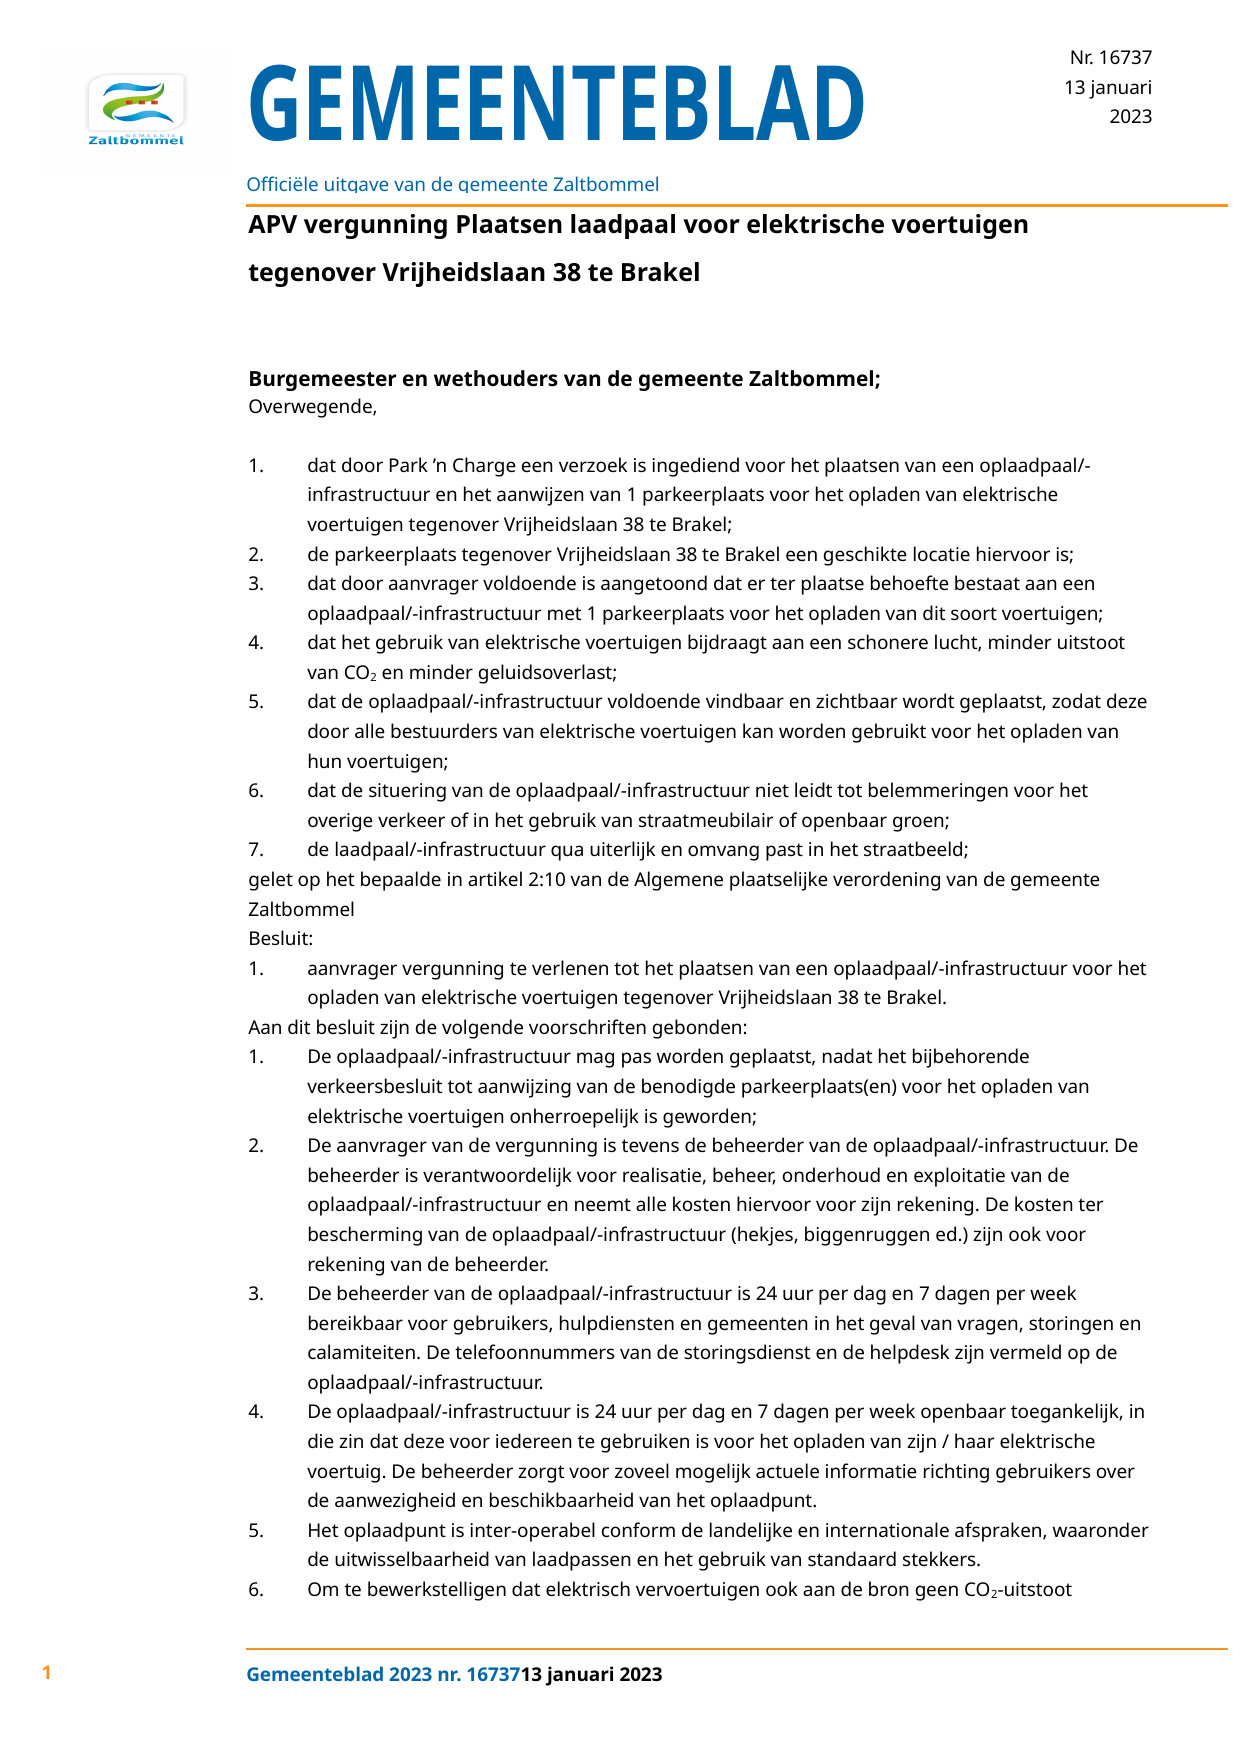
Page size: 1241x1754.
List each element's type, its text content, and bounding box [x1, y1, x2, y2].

text Burgemeester en wethouders van de gemeente Zaltbommel; [248, 364, 1152, 393]
list De oplaadpaal/-infrastructuur is 24 uur per dag en 7 dagen per week openbaar toegankelijk, in die zin dat deze voor iedereen te gebruiken is voor het opladen van zijn / haar elektrische voertuig. De beheerder zorgt voor zoveel mogelijk actuele informatie richting gebruikers over de aanwezigheid en beschikbaarheid van het oplaadpunt. [248, 1399, 1152, 1513]
list De oplaadpaal/-infrastructuur mag pas worden geplaatst, nadat het bijbehorende verkeersbesluit tot aanwijzing van de benodigde parkeerplaats(en) voor het opladen van elektrische voertuigen onherroepelijk is geworden; [248, 1044, 1152, 1129]
list dat door Park ’n Charge een verzoek is ingediend voor het plaatsen van een oplaadpaal/-infrastructuur en het aanwijzen van 1 parkeerplaats voor het opladen van elektrische voertuigen tegenover Vrijheidslaan 38 te Brakel; [248, 452, 1152, 537]
text Aan dit besluit zijn de volgende voorschriften gebonden: [248, 1014, 1152, 1040]
list de parkeerplaats tegenover Vrijheidslaan 38 te Brakel een geschikte locatie hiervoor is; [248, 541, 1152, 567]
list De aanvrager van de vergunning is tevens de beheerder van de oplaadpaal/-infrastructuur. De beheerder is verantwoordelijk voor realisatie, beheer, onderhoud en exploitatie van de oplaadpaal/-infrastructuur en neemt alle kosten hiervoor voor zijn rekening. De kosten ter bescherming van de oplaadpaal/-infrastructuur (hekjes, biggenruggen ed.) zijn ook voor rekening van de beheerder. [248, 1132, 1152, 1277]
list de laadpaal/-infrastructuur qua uiterlijk en omvang past in het straatbeeld; [248, 837, 1152, 862]
list dat het gebruik van elektrische voertuigen bijdraagt aan een schonere lucht, minder uitstoot van CO2 en minder geluidsoverlast; [248, 629, 1152, 685]
picture [41, 47, 231, 172]
list Het oplaadpunt is inter-operabel conform de landelijke en internationale afspraken, waaronder de uitwisselbaarheid van laadpassen en het gebruik van standaard stekkers. [248, 1517, 1152, 1572]
text gelet op het bepaalde in artikel 2:10 van de Algemene plaatselijke verordening van de gemeente Zaltbommel [248, 866, 1152, 922]
list dat de oplaadpaal/-infrastructuur voldoende vindbaar en zichtbaar wordt geplaatst, zodat deze door alle bestuurders van elektrische voertuigen kan worden gebruikt voor het opladen van hun voertuigen; [248, 689, 1152, 774]
list dat door aanvrager voldoende is aangetoond dat er ter plaatse behoefte bestaat aan een oplaadpaal/-infrastructuur met 1 parkeerplaats voor het opladen van dit soort voertuigen; [248, 570, 1152, 626]
list aanvrager vergunning te verlenen tot het plaatsen van een oplaadpaal/-infrastructuur voor het opladen van elektrische voertuigen tegenover Vrijheidslaan 38 te Brakel. [248, 955, 1152, 1010]
list Om te bewerkstelligen dat elektrisch vervoertuigen ook aan de bron geen CO2-uitstoot [248, 1576, 1152, 1602]
text Besluit: [248, 925, 1152, 951]
text Overwegende, [248, 393, 1152, 419]
list De beheerder van de oplaadpaal/-infrastructuur is 24 uur per dag en 7 dagen per week bereikbaar voor gebruikers, hulpdiensten en gemeenten in het geval van vragen, storingen en calamiteiten. De telefoonnummers van de storingsdienst en de helpdesk zijn vermeld op de oplaadpaal/-infrastructuur. [248, 1280, 1152, 1395]
list dat de situering van de oplaadpaal/-infrastructuur niet leidt tot belemmeringen voor het overige verkeer of in het gebruik van straatmeubilair of openbaar groen; [248, 777, 1152, 833]
text APV vergunning Plaatsen laadpaal voor elektrische voertuigen tegenover Vrijheidslaan 38 te Brakel [248, 207, 1152, 288]
